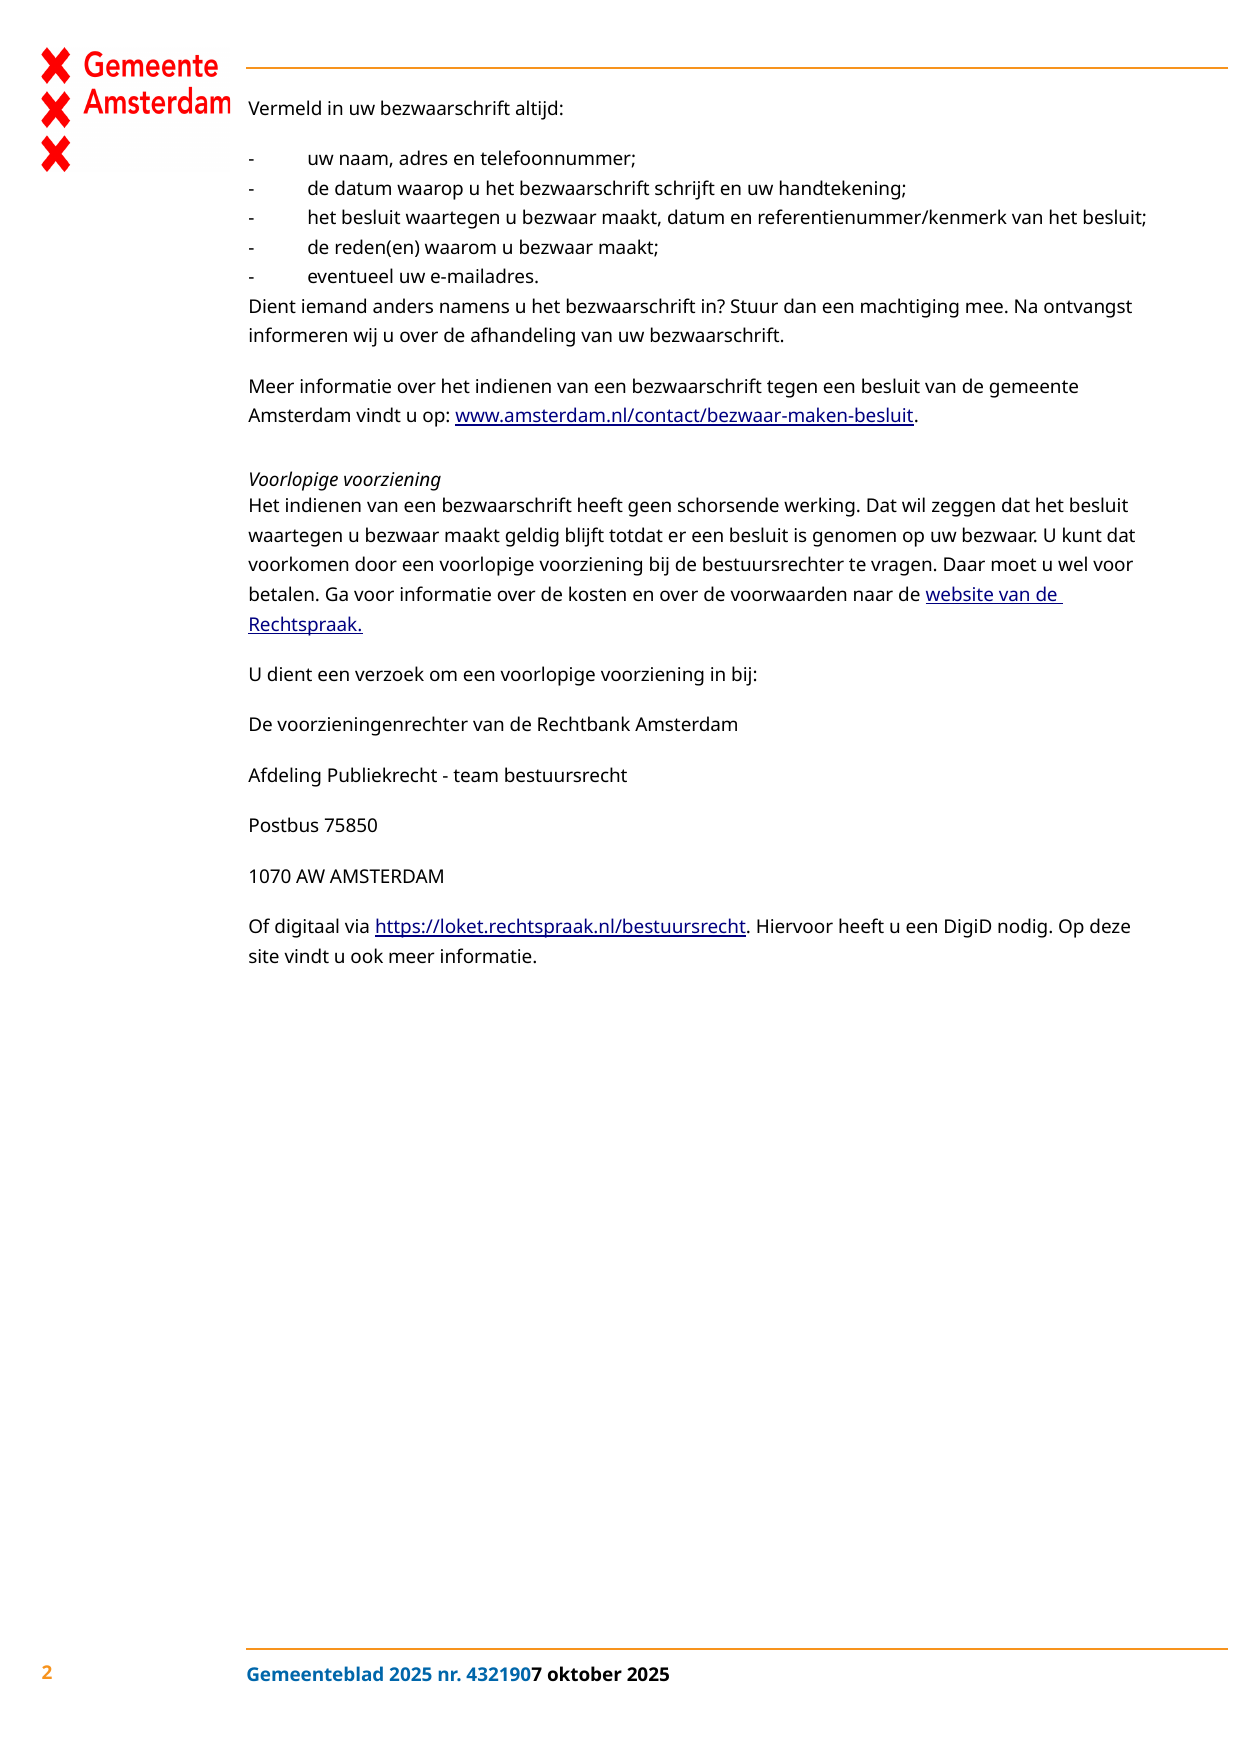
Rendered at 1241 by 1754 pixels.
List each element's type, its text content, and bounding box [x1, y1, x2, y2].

text 1070 AW AMSTERDAM [248, 863, 1152, 888]
text Dient iemand anders namens u het bezwaarschrift in? Stuur dan een machtiging mee. Na ontvangst informeren wij u over de afhandeling van uw bezwaarschrift. [248, 293, 1152, 348]
list het besluit waartegen u bezwaar maakt, datum en referentienummer/kenmerk van het besluit; [248, 204, 1152, 230]
text U dient een verzoek om een voorlopige voorziening in bij: [248, 661, 1152, 687]
text Het indienen van een bezwaarschrift heeft geen schorsende werking. Dat wil zeggen dat het besluit waartegen u bezwaar maakt geldig blijft totdat er een besluit is genomen op uw bezwaar. U kunt dat voorkomen door een voorlopige voorziening bij de bestuursrechter te vragen. Daar moet u wel voor betalen. Ga voor informatie over de kosten en over de voorwaarden naar de website van de Rechtspraak. [248, 492, 1152, 636]
list eventueel uw e-mailadres. [248, 263, 1152, 289]
text Of digitaal via https://loket.rechtspraak.nl/bestuursrecht. Hiervoor heeft u een DigiD nodig. Op deze site vindt u ook meer informatie. [248, 913, 1152, 968]
list de datum waarop u het bezwaarschrift schrijft en uw handtekening; [248, 175, 1152, 201]
text Meer informatie over het indienen van een bezwaarschrift tegen een besluit van de gemeente Amsterdam vindt u op: www.amsterdam.nl/contact/bezwaar-maken-besluit. [248, 373, 1152, 428]
text Afdeling Publiekrecht - team bestuursrecht [248, 762, 1152, 788]
text Vermeld in uw bezwaarschrift altijd: [248, 95, 1152, 121]
text Postbus 75850 [248, 812, 1152, 838]
list de reden(en) waarom u bezwaar maakt; [248, 234, 1152, 260]
text De voorzieningenrechter van de Rechtbank Amsterdam [248, 712, 1152, 737]
text Voorlopige voorziening [248, 467, 1152, 492]
list uw naam, adres en telefoonnummer; [248, 145, 1152, 171]
picture [41, 47, 231, 172]
